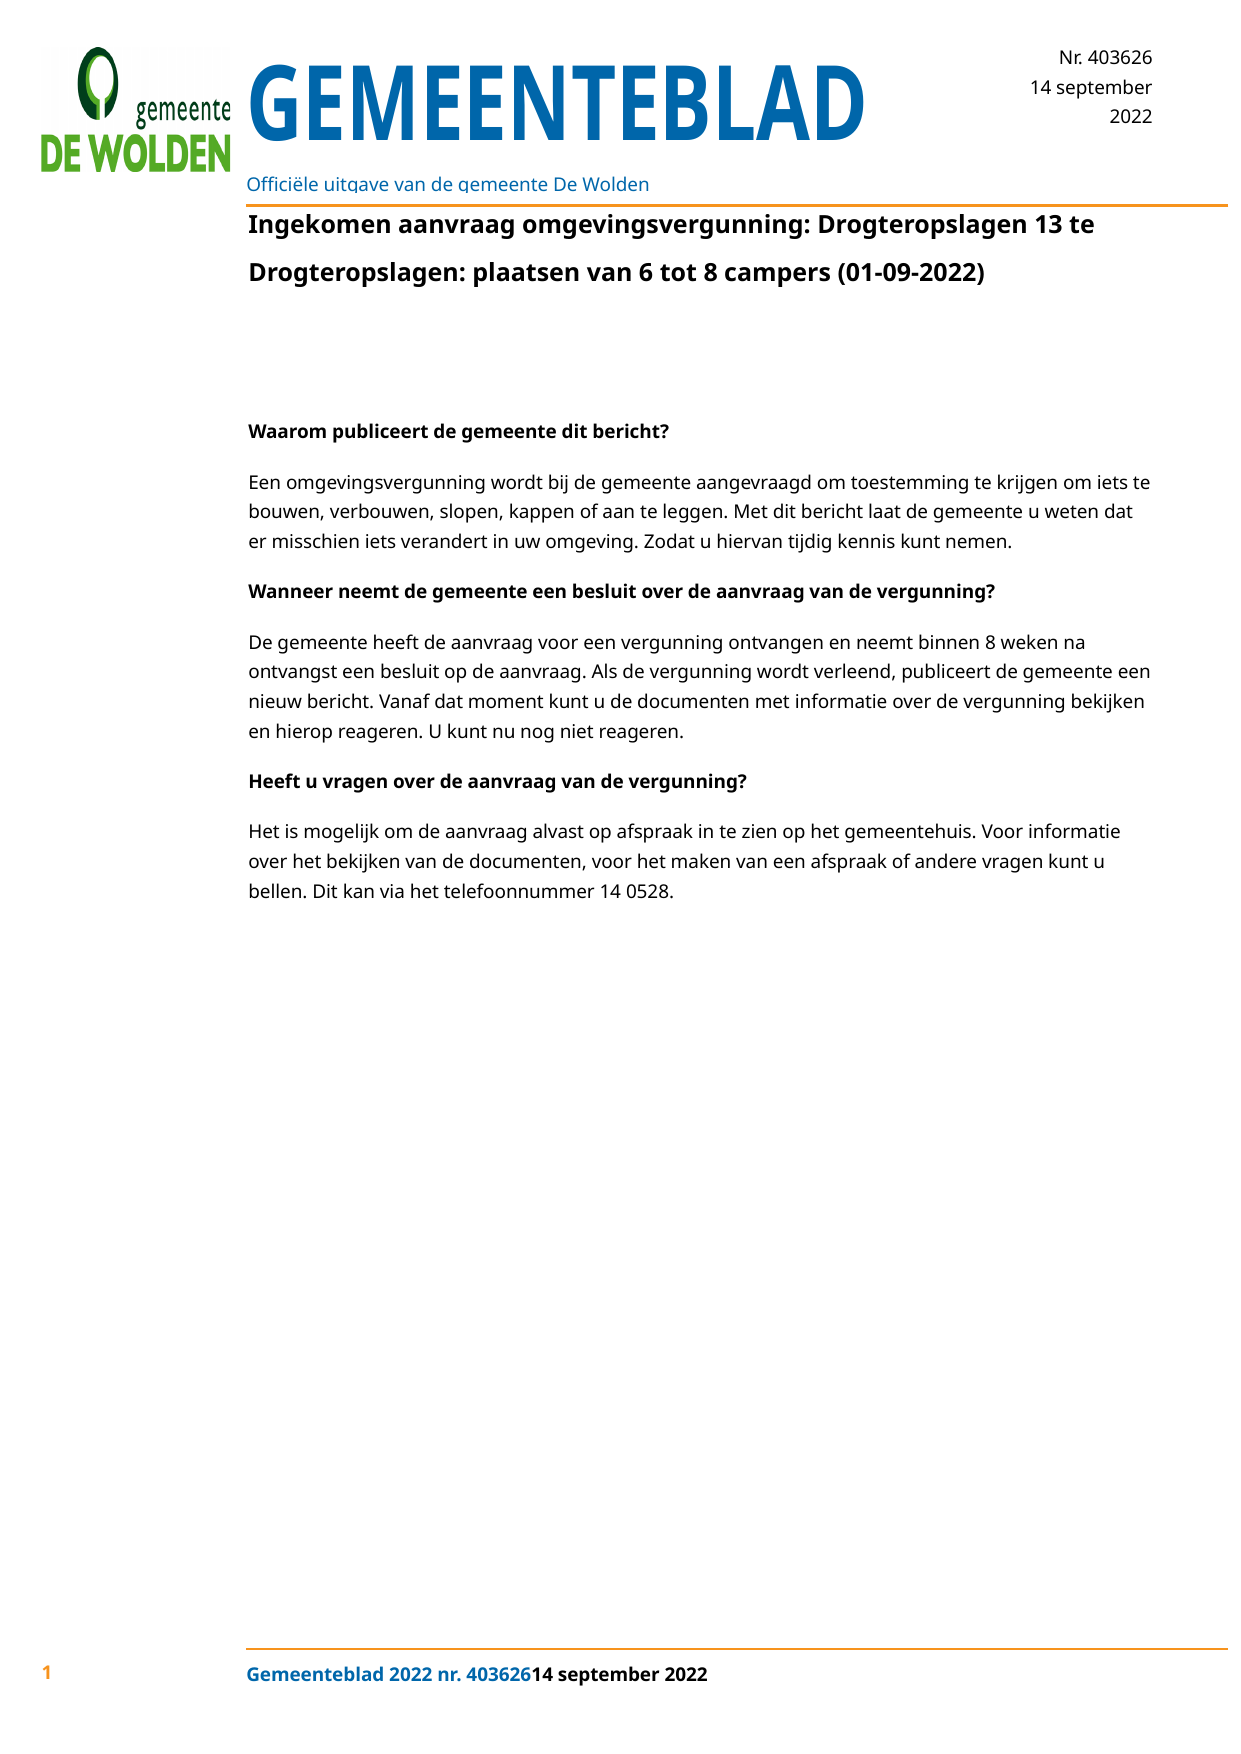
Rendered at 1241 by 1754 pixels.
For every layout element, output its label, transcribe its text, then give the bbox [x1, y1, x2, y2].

text Wanneer neemt de gemeente een besluit over de aanvraag van de vergunning? [248, 579, 1152, 604]
picture [41, 47, 231, 172]
text De gemeente heeft de aanvraag voor een vergunning ontvangen en neemt binnen 8 weken na ontvangst een besluit op de aanvraag. Als de vergunning wordt verleend, publiceert de gemeente een nieuw bericht. Vanaf dat moment kunt u de documenten met informatie over de vergunning bekijken en hierop reageren. U kunt nu nog niet reageren. [248, 629, 1152, 744]
text Waarom publiceert de gemeente dit bericht? [248, 419, 1152, 444]
text Heeft u vragen over de aanvraag van de vergunning? [248, 768, 1152, 794]
text Ingekomen aanvraag omgevingsvergunning: Drogteropslagen 13 te Drogteropslagen: plaatsen van 6 tot 8 campers (01-09-2022) [248, 207, 1152, 288]
text Een omgevingsvergunning wordt bij de gemeente aangevraagd om toestemming te krijgen om iets te bouwen, verbouwen, slopen, kappen of aan te leggen. Met dit bericht laat de gemeente u weten dat er misschien iets verandert in uw omgeving. Zodat u hiervan tijdig kennis kunt nemen. [248, 469, 1152, 554]
text Het is mogelijk om de aanvraag alvast op afspraak in te zien op het gemeentehuis. Voor informatie over het bekijken van de documenten, voor het maken van een afspraak of andere vragen kunt u bellen. Dit kan via het telefoonnummer 14 0528. [248, 819, 1152, 904]
